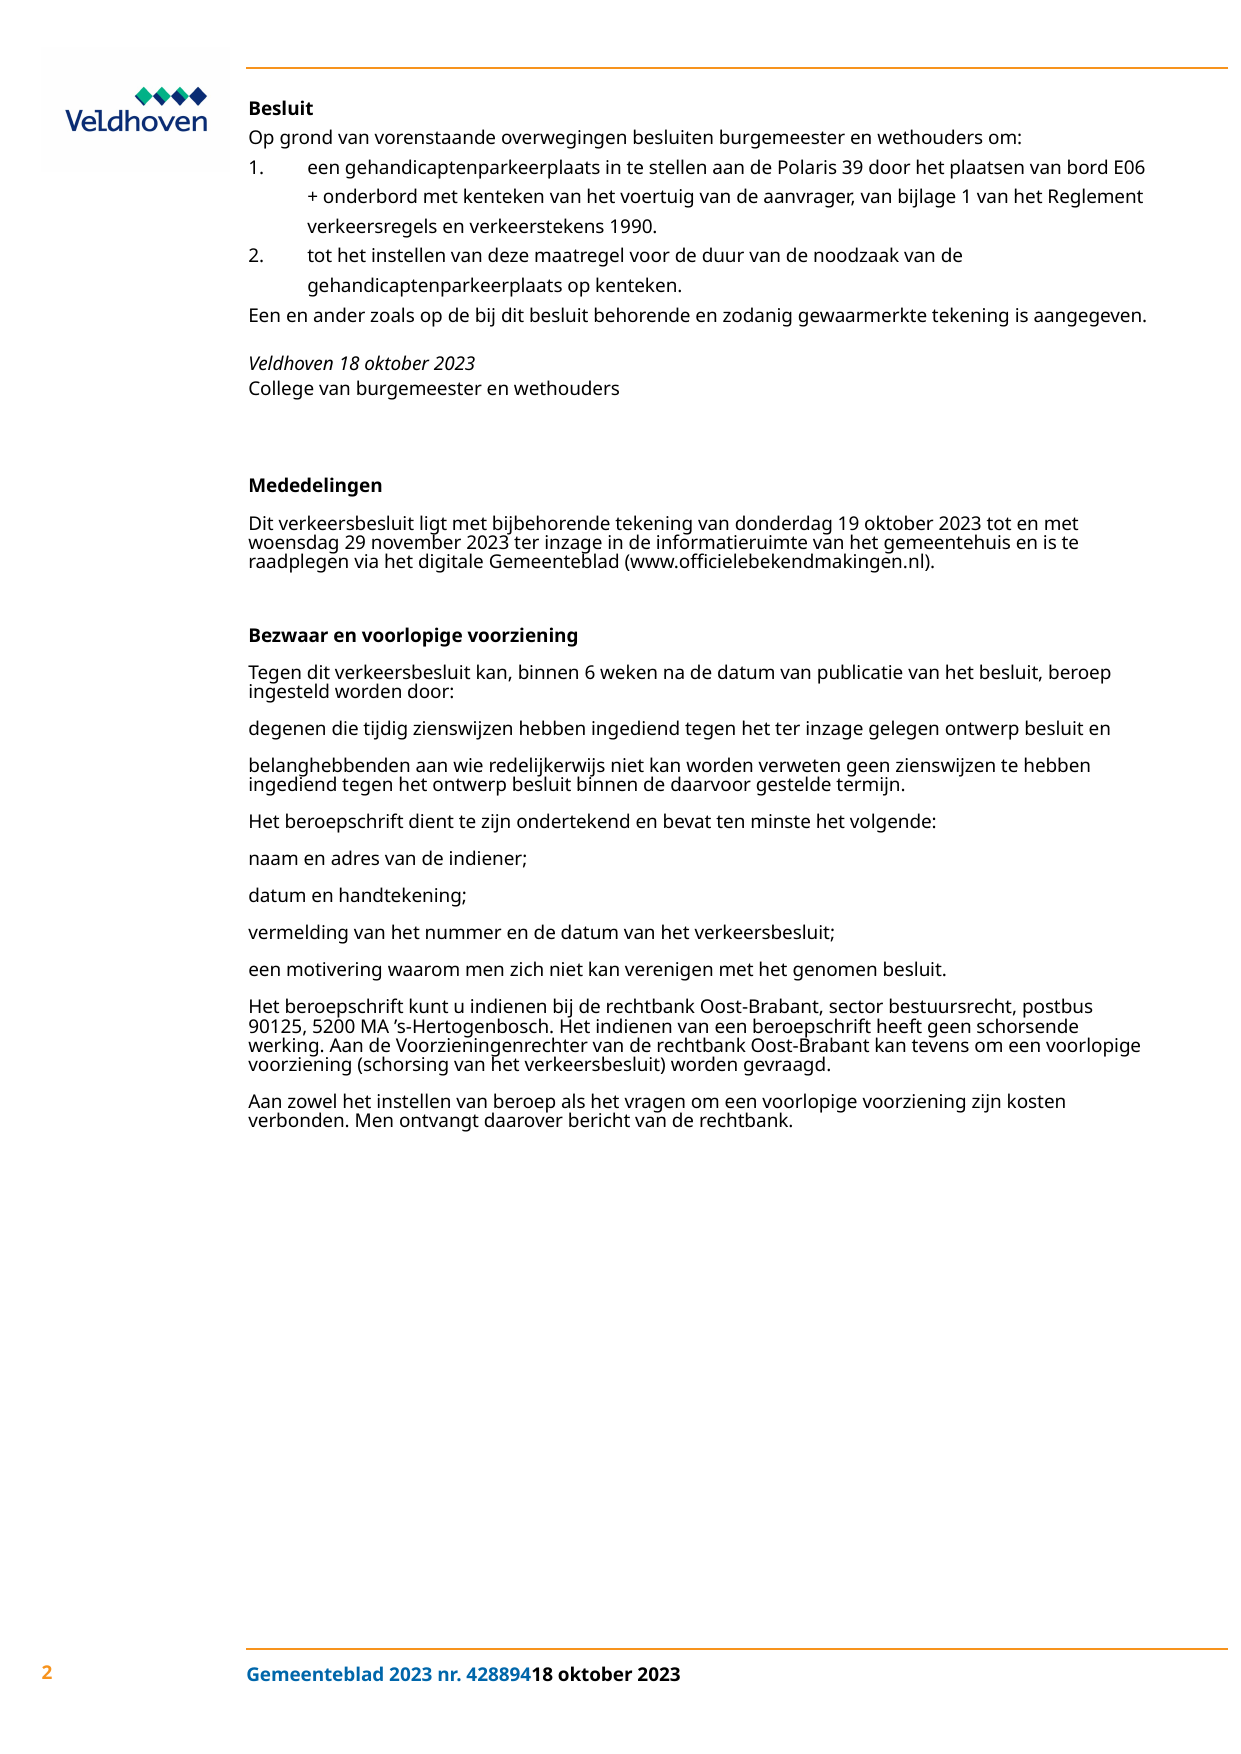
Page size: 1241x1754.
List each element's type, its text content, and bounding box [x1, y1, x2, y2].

text vermelding van het nummer en de datum van het verkeersbesluit; [248, 924, 1152, 944]
picture [41, 47, 231, 172]
text Aan zowel het instellen van beroep als het vragen om een voorlopige voorziening zijn kosten verbonden. Men ontvangt daarover bericht van de rechtbank. [248, 1093, 1152, 1132]
text College van burgemeester en wethouders [248, 375, 1152, 401]
text Tegen dit verkeersbesluit kan, binnen 6 weken na de datum van publicatie van het besluit, beroep ingesteld worden door: [248, 664, 1152, 702]
text een motivering waarom men zich niet kan verenigen met het genomen besluit. [248, 961, 1152, 981]
text Veldhoven 18 oktober 2023 [248, 350, 1152, 375]
list tot het instellen van deze maatregel voor de duur van de noodzaak van de gehandicaptenparkeerplaats op kenteken. [248, 243, 1152, 298]
text Het beroepschrift kunt u indienen bij de rechtbank Oost-Brabant, sector bestuursrecht, postbus 90125, 5200 MA ’s-Hertogenbosch. Het indienen van een beroepschrift heeft geen schorsende werking. Aan de Voorzieningenrechter van de rechtbank Oost-Brabant kan tevens om een voorlopige voorziening (schorsing van het verkeersbesluit) worden gevraagd. [248, 998, 1152, 1075]
text degenen die tijdig zienswijzen hebben ingediend tegen het ter inzage gelegen ontwerp besluit en [248, 720, 1152, 739]
text Op grond van vorenstaande overwegingen besluiten burgemeester en wethouders om: [248, 124, 1152, 150]
text Het beroepschrift dient te zijn ondertekend en bevat ten minste het volgende: [248, 813, 1152, 833]
list een gehandicaptenparkeerplaats in te stellen aan de Polaris 39 door het plaatsen van bord E06 + onderbord met kenteken van het voertuig van de aanvrager, van bijlage 1 van het Reglement verkeersregels en verkeerstekens 1990. [248, 154, 1152, 239]
text Een en ander zoals op de bij dit besluit behorende en zodanig gewaarmerkte tekening is aangegeven. [248, 302, 1152, 328]
text Mededelingen [248, 477, 1152, 497]
text belanghebbenden aan wie redelijkerwijs niet kan worden verweten geen zienswijzen te hebben ingediend tegen het ontwerp besluit binnen de daarvoor gestelde termijn. [248, 757, 1152, 796]
text Besluit [248, 95, 1152, 121]
text naam en adres van de indiener; [248, 850, 1152, 870]
text Bezwaar en voorlopige voorziening [248, 627, 1152, 646]
text Dit verkeersbesluit ligt met bijbehorende tekening van donderdag 19 oktober 2023 tot en met woensdag 29 november 2023 ter inzage in de informatieruimte van het gemeentehuis en is te raadplegen via het digitale Gemeenteblad (www.officielebekendmakingen.nl). [248, 514, 1152, 572]
text datum en handtekening; [248, 887, 1152, 907]
